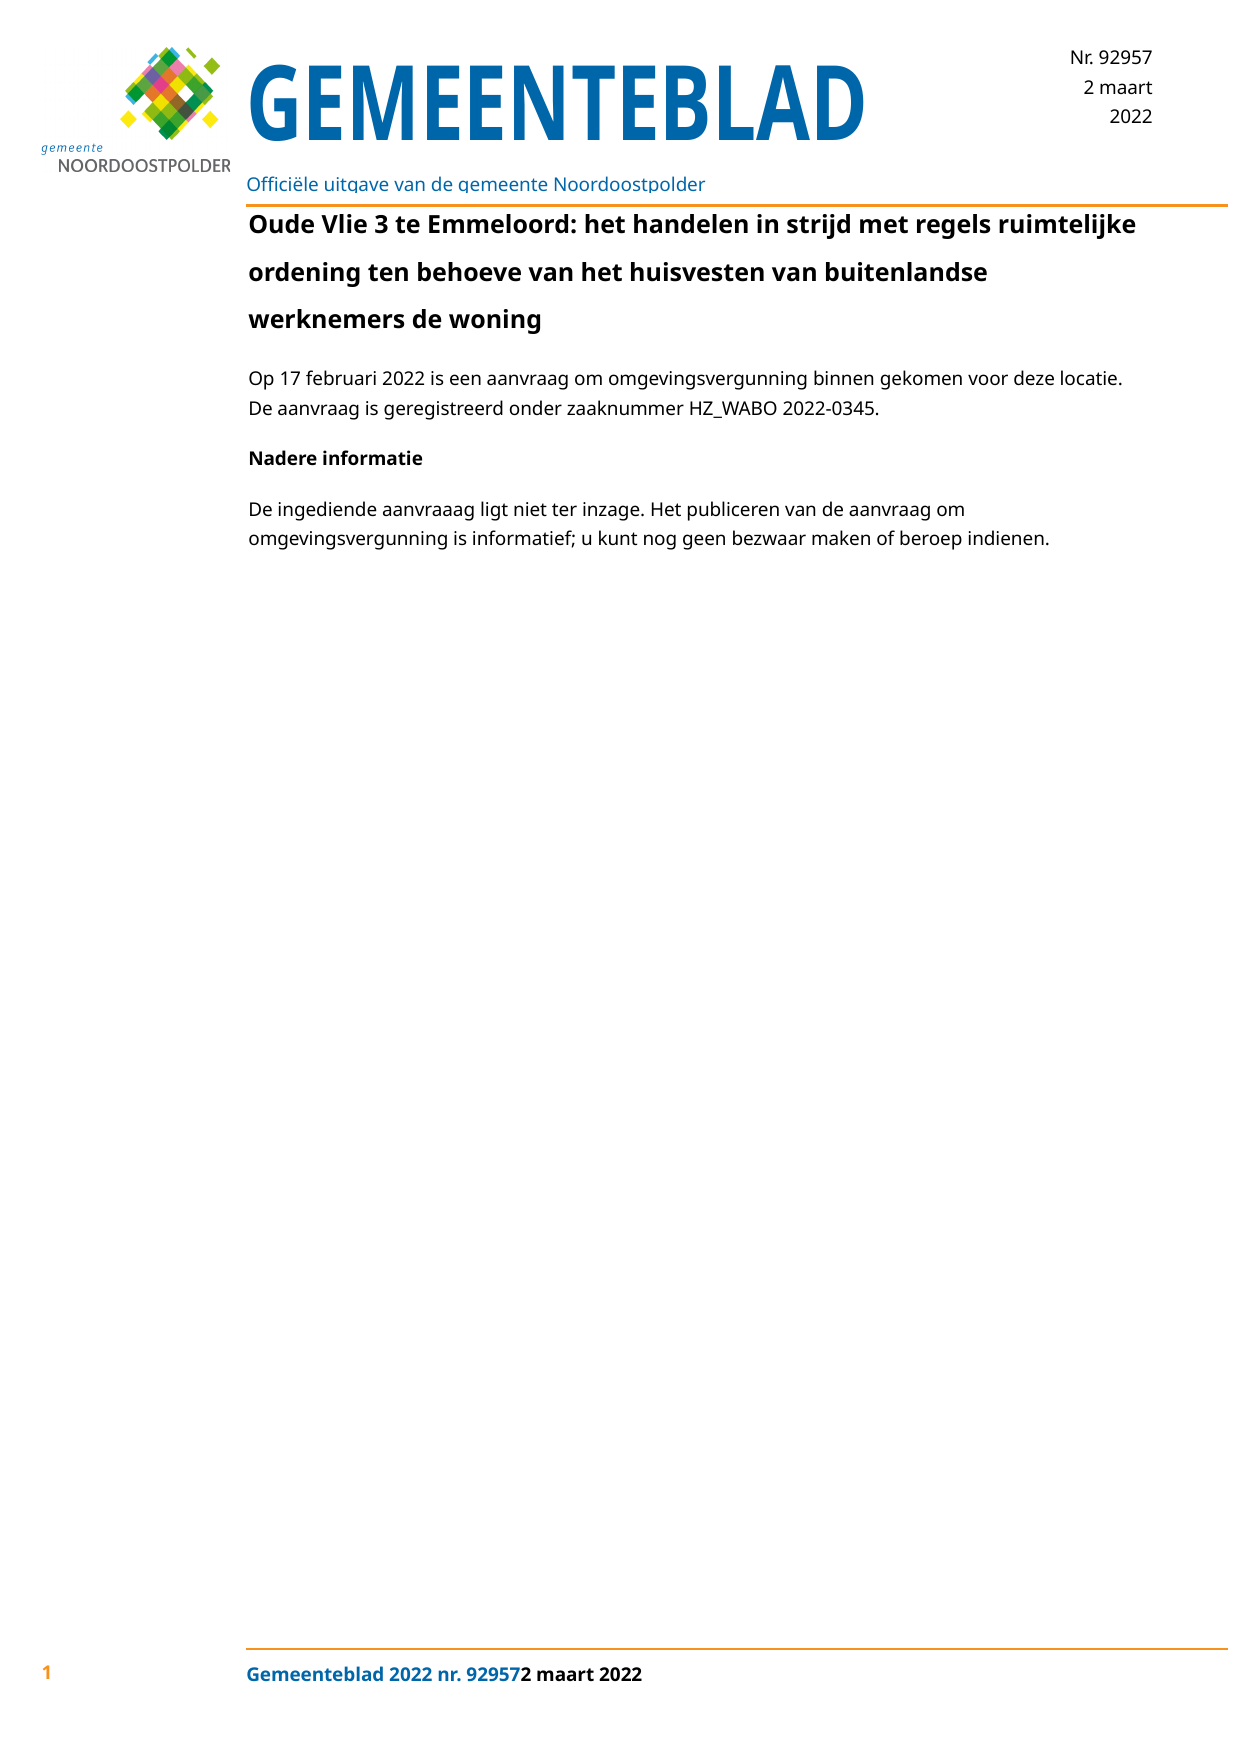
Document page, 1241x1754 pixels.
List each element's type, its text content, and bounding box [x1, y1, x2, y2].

text Nadere informatie [248, 446, 1152, 471]
text Oude Vlie 3 te Emmeloord: het handelen in strijd met regels ruimtelijke ordening ten behoeve van het huisvesten van buitenlandse werknemers de woning [248, 207, 1152, 336]
picture [41, 47, 231, 172]
text Op 17 februari 2022 is een aanvraag om omgevingsvergunning binnen gekomen voor deze locatie. De aanvraag is geregistreerd onder zaaknummer HZ_WABO 2022-0345. [248, 366, 1152, 421]
text De ingediende aanvraaag ligt niet ter inzage. Het publiceren van de aanvraag om omgevingsvergunning is informatief; u kunt nog geen bezwaar maken of beroep indienen. [248, 496, 1152, 551]
